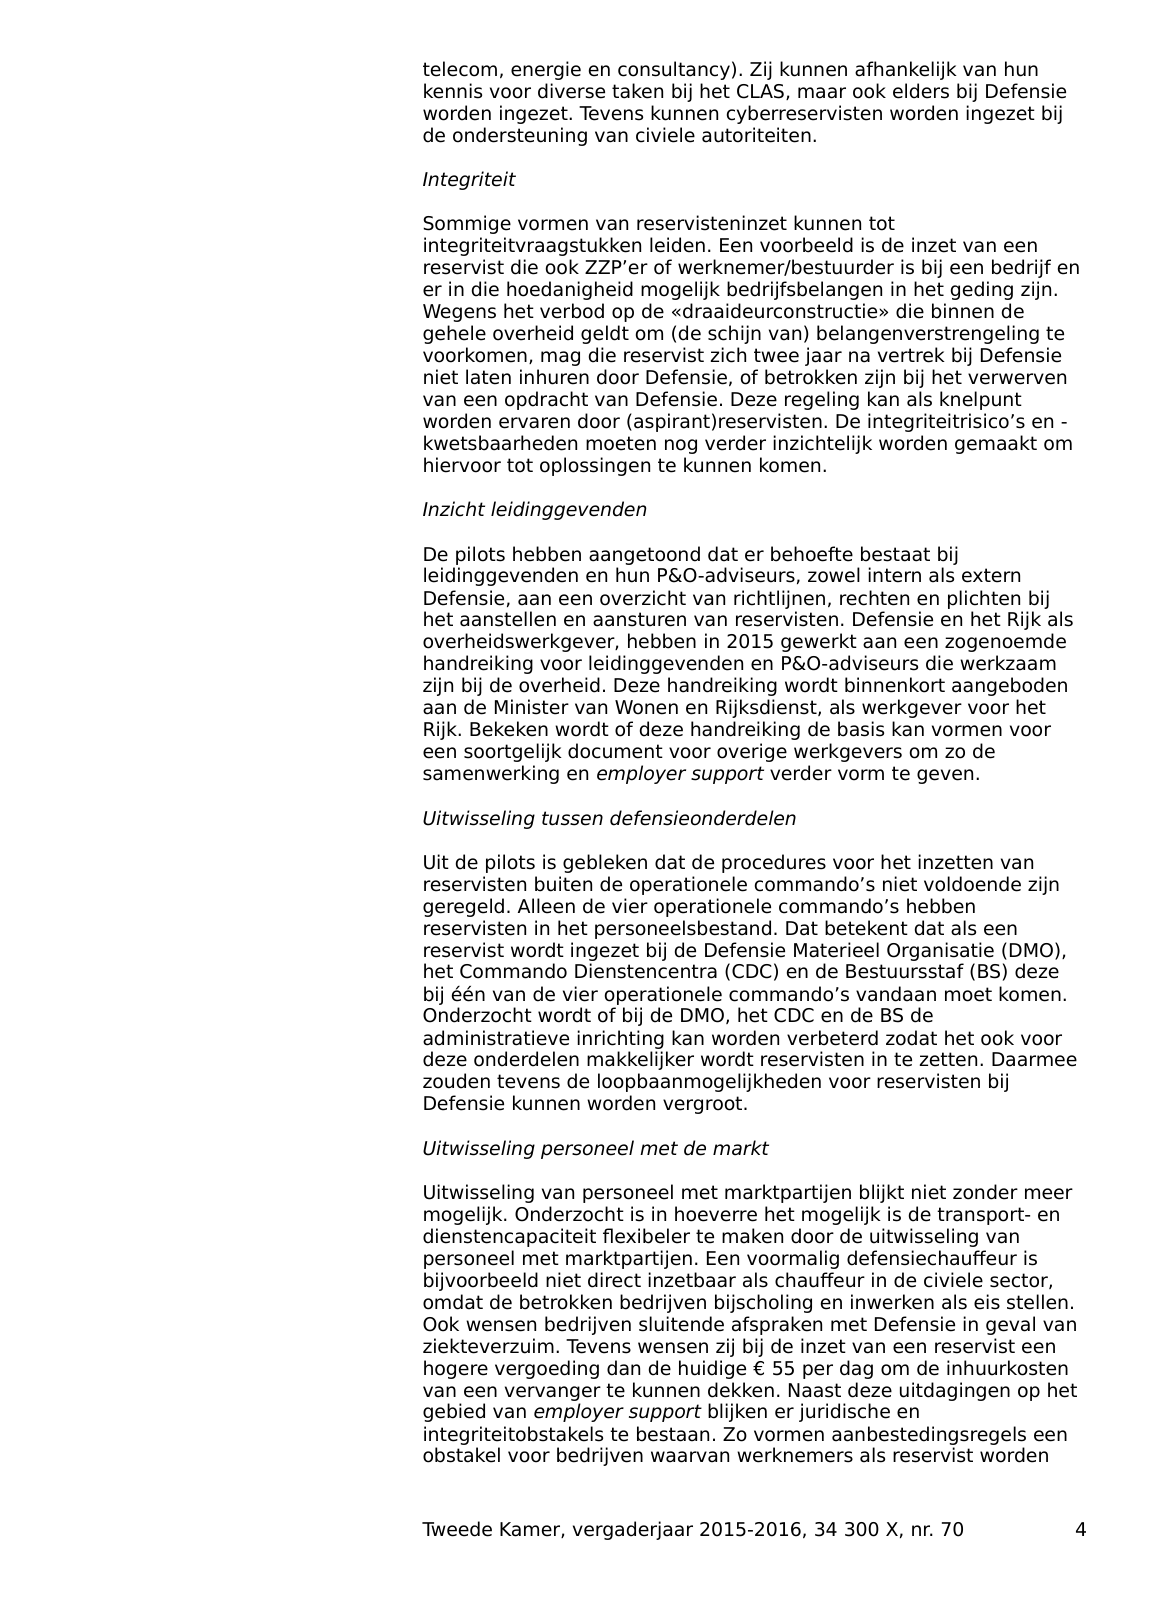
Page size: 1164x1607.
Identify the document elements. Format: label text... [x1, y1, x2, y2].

text Sommige vormen van reservisteninzet kunnen tot integriteitvraagstukken leiden. Een voorbeeld is de inzet van een reservist die ook ZZP’er of werknemer/bestuurder is bij een bedrijf en er in die hoedanigheid mogelijk bedrijfsbelangen in het geding zijn. Wegens het verbod op de «draaideurconstructie» die binnen de gehele overheid geldt om (de schijn van) belangenverstrengeling te voorkomen, mag die reservist zich twee jaar na vertrek bij Defensie niet laten inhuren door Defensie, of betrokken zijn bij het verwerven van een opdracht van Defensie. Deze regeling kan als knelpunt worden ervaren door (aspirant)reservisten. De integriteitrisico’s en -kwetsbaarheden moeten nog verder inzichtelijk worden gemaakt om hiervoor tot oplossingen te kunnen komen. [422, 213, 1087, 477]
text De pilots hebben aangetoond dat er behoefte bestaat bij leidinggevenden en hun P&O-adviseurs, zowel intern als extern Defensie, aan een overzicht van richtlijnen, rechten en plichten bij het aanstellen en aansturen van reservisten. Defensie en het Rijk als overheidswerkgever, hebben in 2015 gewerkt aan een zogenoemde handreiking voor leidinggevenden en P&O-adviseurs die werkzaam zijn bij de overheid. Deze handreiking wordt binnenkort aangeboden aan de Minister van Wonen en Rijksdienst, als werkgever voor het Rijk. Bekeken wordt of deze handreiking de basis kan vormen voor een soortgelijk document voor overige werkgevers om zo de samenwerking en employer support verder vorm te geven. [422, 543, 1087, 785]
subtitle Integriteit [422, 169, 1087, 191]
subtitle Uitwisseling tussen defensieonderdelen [422, 807, 1087, 829]
text Uit de pilots is gebleken dat de procedures voor het inzetten van reservisten buiten de operationele commando’s niet voldoende zijn geregeld. Alleen de vier operationele commando’s hebben reservisten in het personeelsbestand. Dat betekent dat als een reservist wordt ingezet bij de Defensie Materieel Organisatie (DMO), het Commando Dienstencentra (CDC) en de Bestuursstaf (BS) deze bij één van de vier operationele commando’s vandaan moet komen. Onderzocht wordt of bij de DMO, het CDC en de BS de administratieve inrichting kan worden verbeterd zodat het ook voor deze onderdelen makkelijker wordt reservisten in te zetten. Daarmee zouden tevens de loopbaanmogelijkheden voor reservisten bij Defensie kunnen worden vergroot. [422, 852, 1087, 1115]
text telecom, energie en consultancy). Zij kunnen afhankelijk van hun kennis voor diverse taken bij het CLAS, maar ook elders bij Defensie worden ingezet. Tevens kunnen cyberreservisten worden ingezet bij de ondersteuning van civiele autoriteiten. [422, 59, 1087, 147]
text Uitwisseling van personeel met marktpartijen blijkt niet zonder meer mogelijk. Onderzocht is in hoeverre het mogelijk is de transport- en dienstencapaciteit flexibeler te maken door de uitwisseling van personeel met marktpartijen. Een voormalig defensiechauffeur is bijvoorbeeld niet direct inzetbaar als chauffeur in de civiele sector, omdat de betrokken bedrijven bijscholing en inwerken als eis stellen. Ook wensen bedrijven sluitende afspraken met Defensie in geval van ziekteverzuim. Tevens wensen zij bij de inzet van een reservist een hogere vergoeding dan de huidige € 55 per dag om de inhuurkosten van een vervanger te kunnen dekken. Naast deze uitdagingen op het gebied van employer support blijken er juridische en integriteitobstakels te bestaan. Zo vormen aanbestedingsregels een obstakel voor bedrijven waarvan werknemers als reservist worden [422, 1182, 1087, 1467]
subtitle Uitwisseling personeel met de markt [422, 1137, 1087, 1159]
subtitle Inzicht leidinggevenden [422, 499, 1087, 521]
